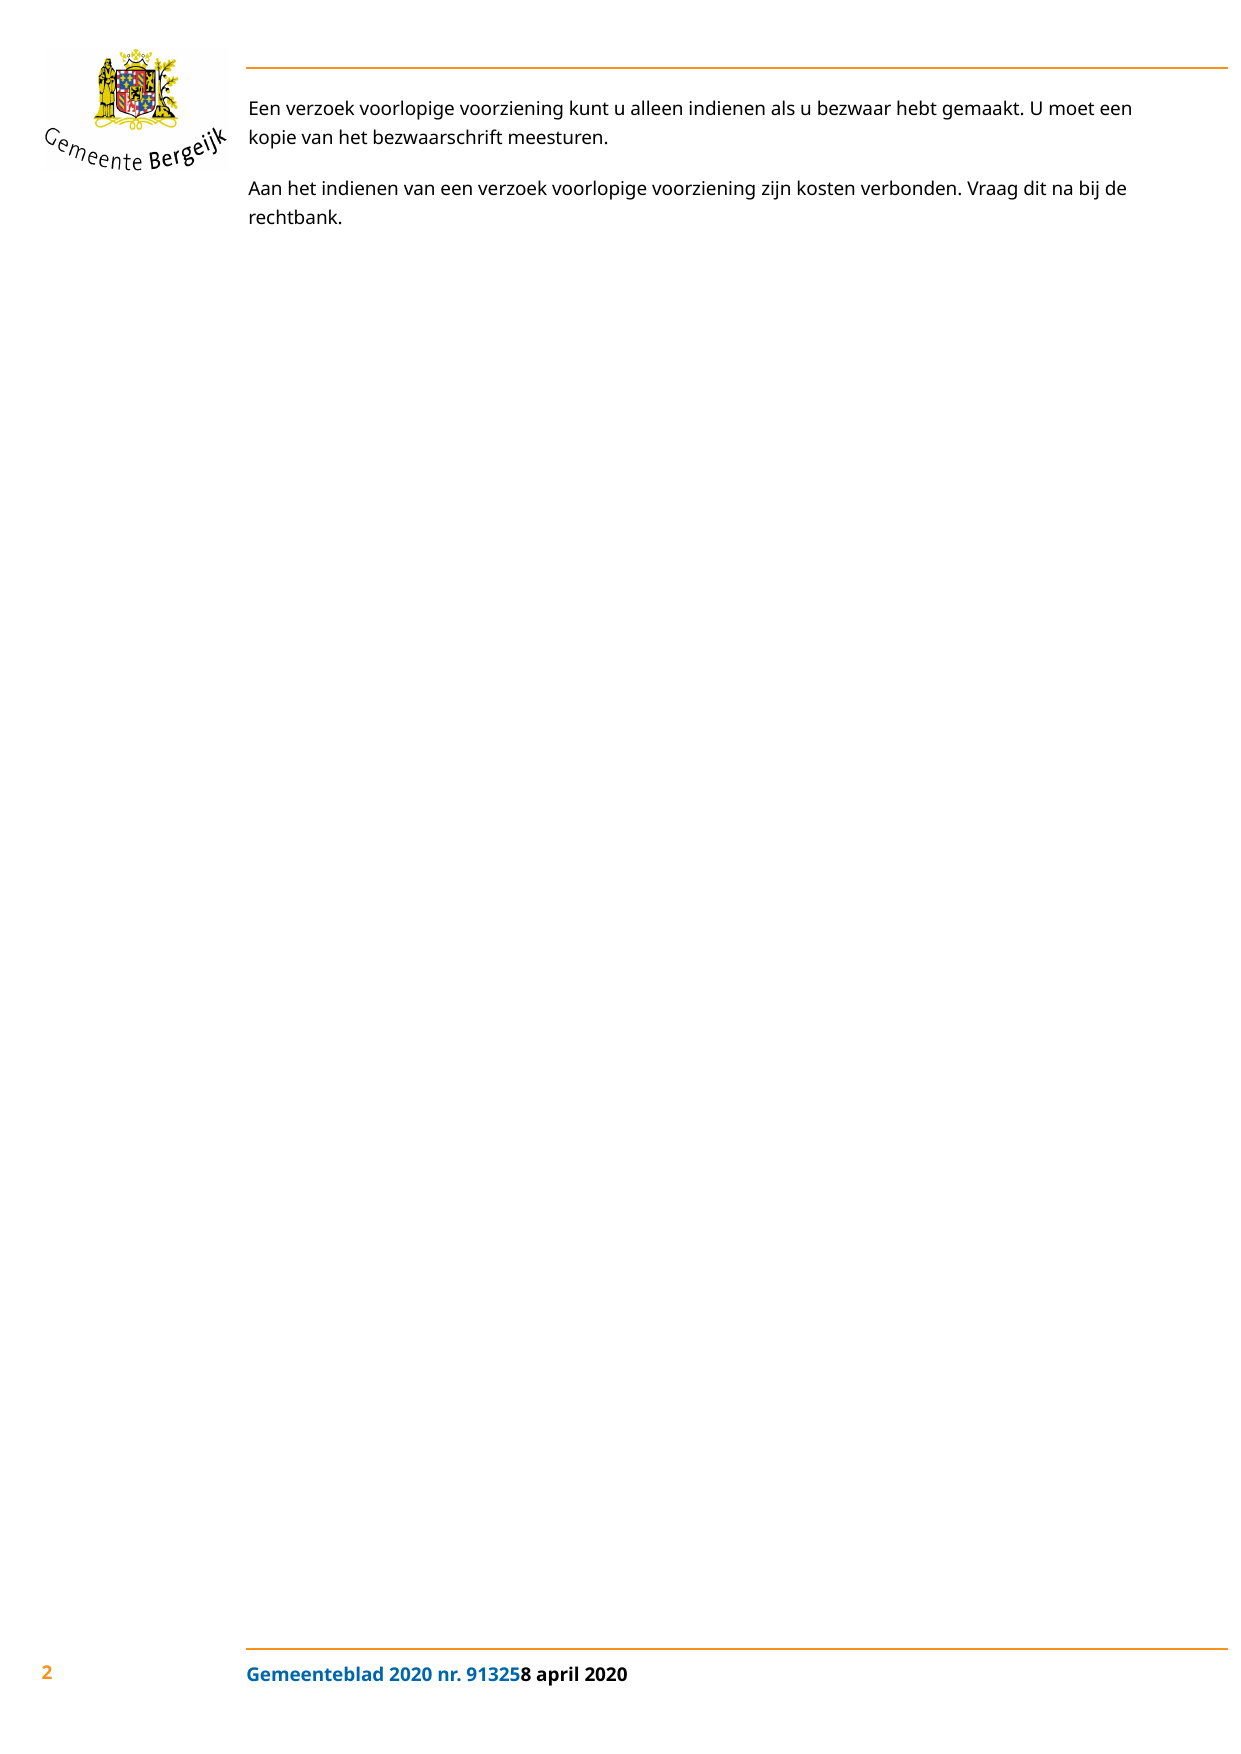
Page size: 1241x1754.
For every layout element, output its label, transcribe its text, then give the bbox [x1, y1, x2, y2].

text Een verzoek voorlopige voorziening kunt u alleen indienen als u bezwaar hebt gemaakt. U moet een kopie van het bezwaarschrift meesturen. [248, 95, 1152, 150]
picture [41, 47, 231, 172]
text Aan het indienen van een verzoek voorlopige voorziening zijn kosten verbonden. Vraag dit na bij de rechtbank. [248, 175, 1152, 230]
